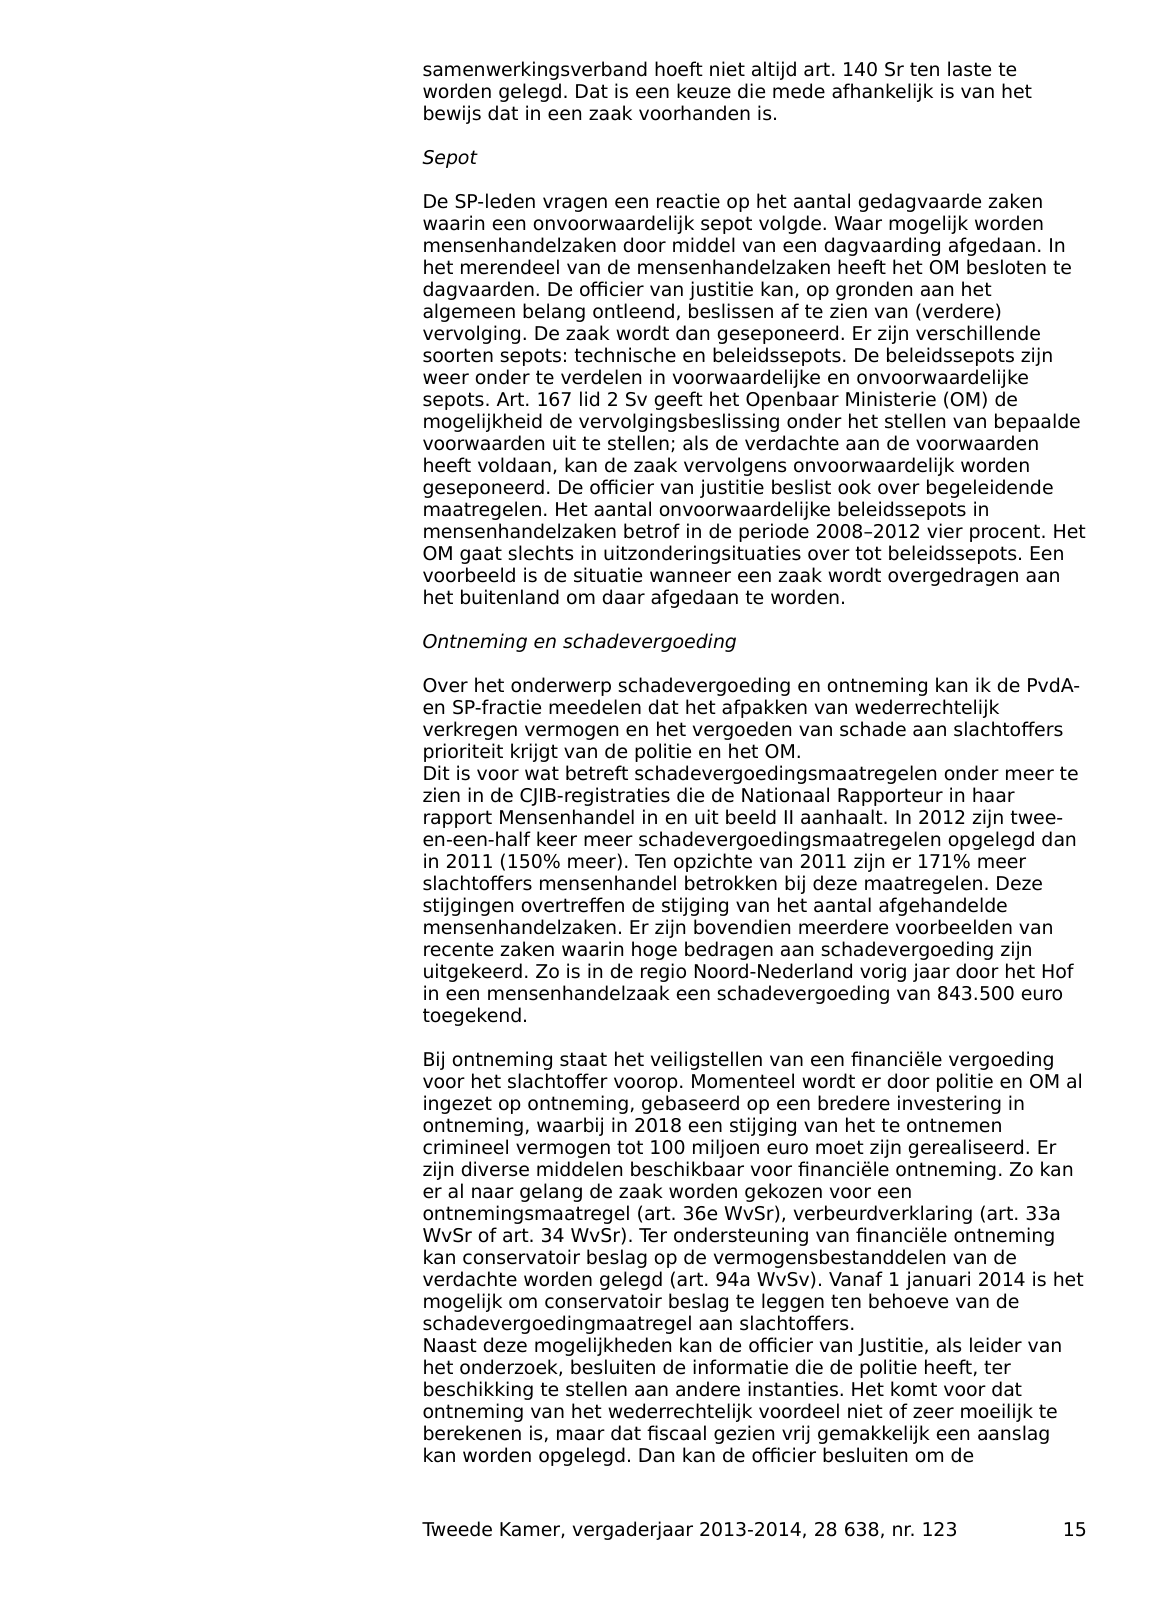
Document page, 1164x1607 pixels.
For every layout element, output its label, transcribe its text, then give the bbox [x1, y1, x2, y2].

text De SP-leden vragen een reactie op het aantal gedagvaarde zaken waarin een onvoorwaardelijk sepot volgde. Waar mogelijk worden mensenhandelzaken door middel van een dagvaarding afgedaan. In het merendeel van de mensenhandelzaken heeft het OM besloten te dagvaarden. De officier van justitie kan, op gronden aan het algemeen belang ontleend, beslissen af te zien van (verdere) vervolging. De zaak wordt dan geseponeerd. Er zijn verschillende soorten sepots: technische en beleidssepots. De beleidssepots zijn weer onder te verdelen in voorwaardelijke en onvoorwaardelijke sepots. Art. 167 lid 2 Sv geeft het Openbaar Ministerie (OM) de mogelijkheid de vervolgingsbeslissing onder het stellen van bepaalde voorwaarden uit te stellen; als de verdachte aan de voorwaarden heeft voldaan, kan de zaak vervolgens onvoorwaardelijk worden geseponeerd. De officier van justitie beslist ook over begeleidende maatregelen. Het aantal onvoorwaardelijke beleidssepots in mensenhandelzaken betrof in de periode 2008–2012 vier procent. Het OM gaat slechts in uitzonderingsituaties over tot beleidssepots. Een voorbeeld is de situatie wanneer een zaak wordt overgedragen aan het buitenland om daar afgedaan te worden. [422, 191, 1087, 609]
subtitle Ontneming en schadevergoeding [422, 631, 1087, 653]
text Naast deze mogelijkheden kan de officier van Justitie, als leider van het onderzoek, besluiten de informatie die de politie heeft, ter beschikking te stellen aan andere instanties. Het komt voor dat ontneming van het wederrechtelijk voordeel niet of zeer moeilijk te berekenen is, maar dat fiscaal gezien vrij gemakkelijk een aanslag kan worden opgelegd. Dan kan de officier besluiten om de [422, 1335, 1087, 1467]
subtitle Sepot [422, 147, 1087, 169]
text Dit is voor wat betreft schadevergoedingsmaatregelen onder meer te zien in de CJIB-registraties die de Nationaal Rapporteur in haar rapport Mensenhandel in en uit beeld II aanhaalt. In 2012 zijn twee-en-een-half keer meer schadevergoedingsmaatregelen opgelegd dan in 2011 (150% meer). Ten opzichte van 2011 zijn er 171% meer slachtoffers mensenhandel betrokken bij deze maatregelen. Deze stijgingen overtreffen de stijging van het aantal afgehandelde mensenhandelzaken. Er zijn bovendien meerdere voorbeelden van recente zaken waarin hoge bedragen aan schadevergoeding zijn uitgekeerd. Zo is in de regio Noord-Nederland vorig jaar door het Hof in een mensenhandelzaak een schadevergoeding van 843.500 euro toegekend. [422, 763, 1087, 1027]
text Bij ontneming staat het veiligstellen van een financiële vergoeding voor het slachtoffer voorop. Momenteel wordt er door politie en OM al ingezet op ontneming, gebaseerd op een bredere investering in ontneming, waarbij in 2018 een stijging van het te ontnemen crimineel vermogen tot 100 miljoen euro moet zijn gerealiseerd. Er zijn diverse middelen beschikbaar voor financiële ontneming. Zo kan er al naar gelang de zaak worden gekozen voor een ontnemingsmaatregel (art. 36e WvSr), verbeurdverklaring (art. 33a WvSr of art. 34 WvSr). Ter ondersteuning van financiële ontneming kan conservatoir beslag op de vermogensbestanddelen van de verdachte worden gelegd (art. 94a WvSv). Vanaf 1 januari 2014 is het mogelijk om conservatoir beslag te leggen ten behoeve van de schadevergoedingmaatregel aan slachtoffers. [422, 1049, 1087, 1335]
text samenwerkingsverband hoeft niet altijd art. 140 Sr ten laste te worden gelegd. Dat is een keuze die mede afhankelijk is van het bewijs dat in een zaak voorhanden is. [422, 59, 1087, 125]
text Over het onderwerp schadevergoeding en ontneming kan ik de PvdA- en SP-fractie meedelen dat het afpakken van wederrechtelijk verkregen vermogen en het vergoeden van schade aan slachtoffers prioriteit krijgt van de politie en het OM. [422, 675, 1087, 763]
